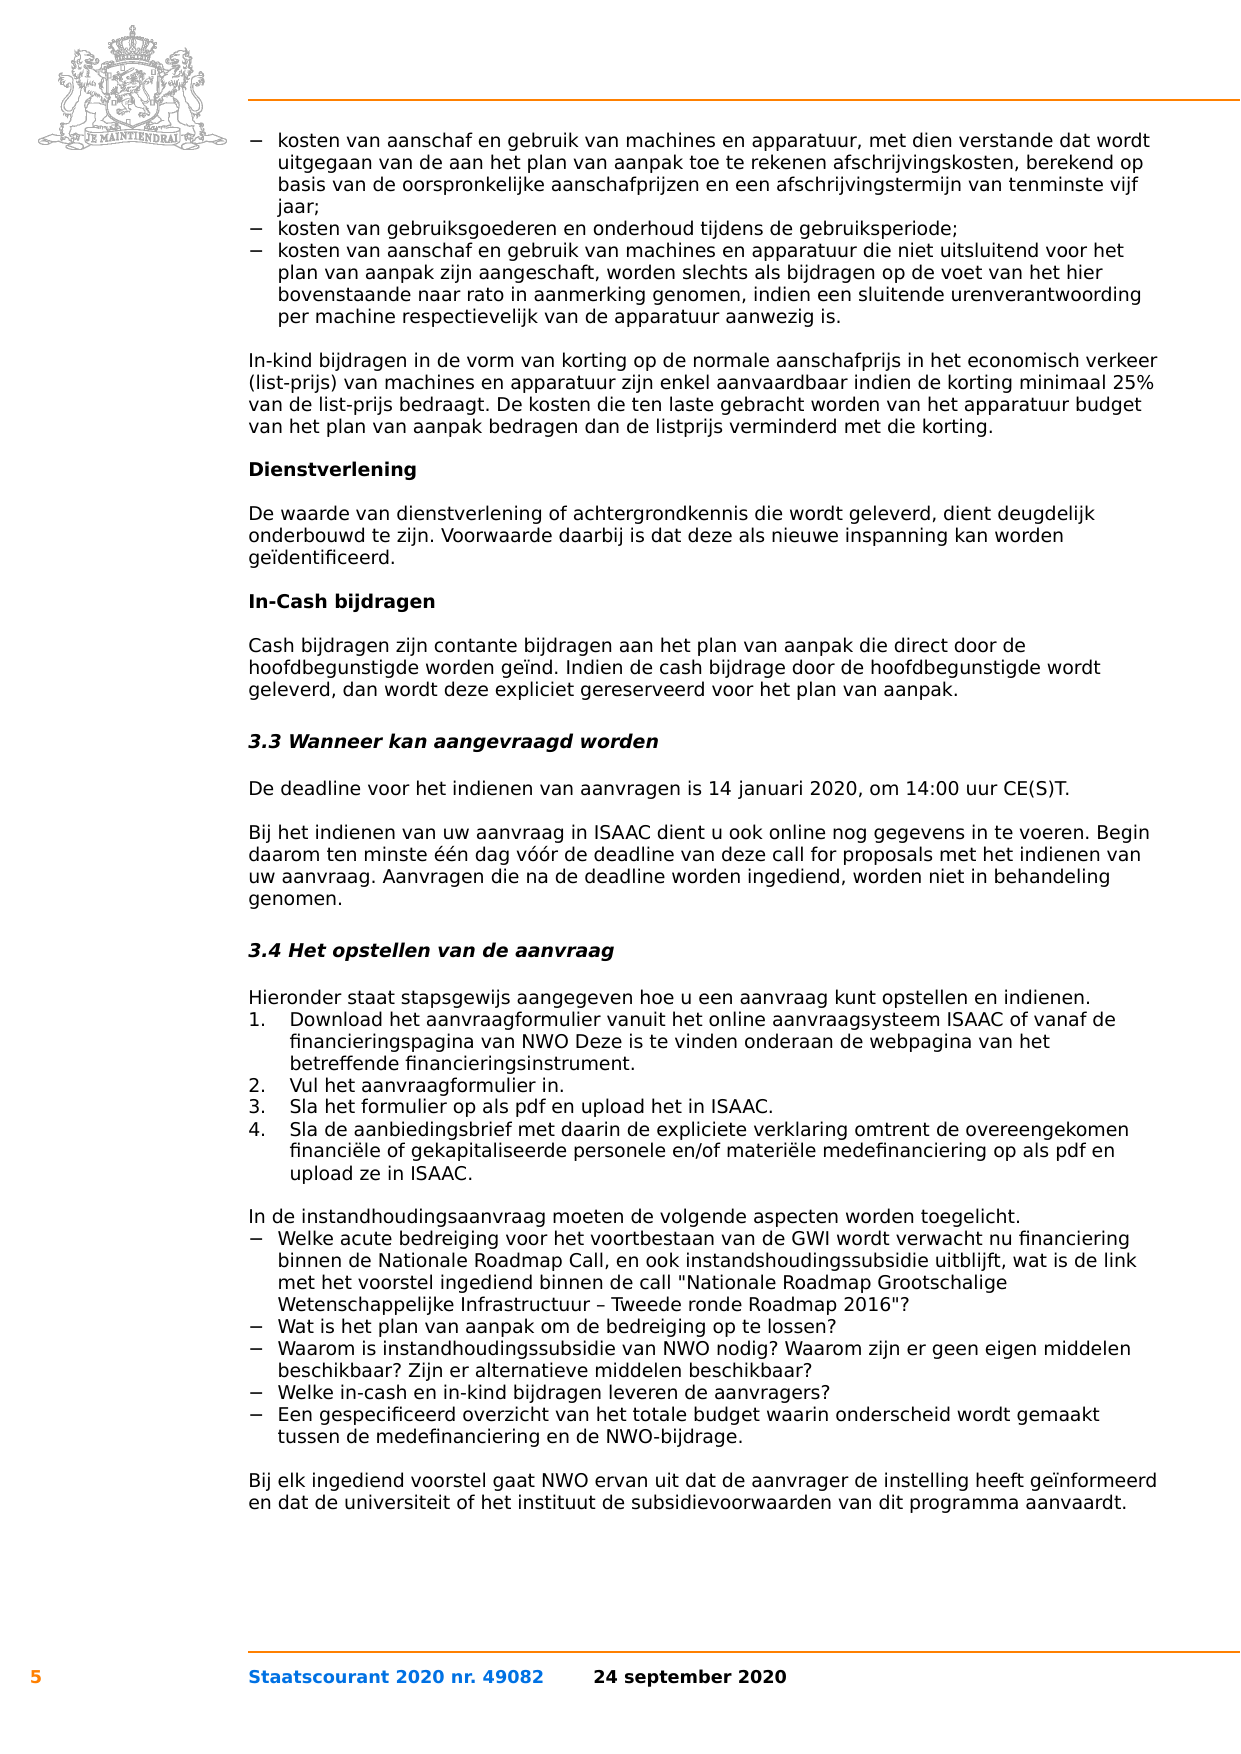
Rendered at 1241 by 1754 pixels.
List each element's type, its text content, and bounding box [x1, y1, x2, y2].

text In de instandhoudingsaanvraag moeten de volgende aspecten worden toegelicht. [248, 1206, 1163, 1228]
text − Welke in-cash en in-kind bijdragen leveren de aanvragers? [248, 1382, 1163, 1404]
text − kosten van aanschaf en gebruik van machines en apparatuur, met dien verstande dat wordt uitgegaan van de aan het plan van aanpak toe te rekenen afschrijvingskosten, berekend op basis van de oorspronkelijke aanschafprijzen en een afschrijvingstermijn van tenminste vijf jaar; [248, 130, 1163, 218]
text 3. Sla het formulier op als pdf en upload het in ISAAC. [248, 1096, 1163, 1118]
text Bij elk ingediend voorstel gaat NWO ervan uit dat de aanvrager de instelling heeft geïnformeerd en dat de universiteit of het instituut de subsidievoorwaarden van dit programma aanvaardt. [248, 1470, 1163, 1514]
subtitle 3.3 Wanneer kan aangevraagd worden [248, 731, 1163, 753]
text − kosten van gebruiksgoederen en onderhoud tijdens de gebruiksperiode; [248, 218, 1163, 240]
subtitle 3.4 Het opstellen van de aanvraag [248, 939, 1163, 962]
subtitle In-Cash bijdragen [248, 591, 1163, 613]
text − Wat is het plan van aanpak om de bedreiging op te lossen? [248, 1316, 1163, 1338]
text De deadline voor het indienen van aanvragen is 14 januari 2020, om 14:00 uur CE(S)T. [248, 778, 1163, 800]
text In-kind bijdragen in de vorm van korting op de normale aanschafprijs in het economisch verkeer (list-prijs) van machines en apparatuur zijn enkel aanvaardbaar indien de korting minimaal 25% van de list-prijs bedraagt. De kosten die ten laste gebracht worden van het apparatuur budget van het plan van aanpak bedragen dan de listprijs verminderd met die korting. [248, 349, 1163, 437]
text 2. Vul het aanvraagformulier in. [248, 1074, 1163, 1096]
text 1. Download het aanvraagformulier vanuit het online aanvraagsysteem ISAAC of vanaf de financieringspagina van NWO Deze is te vinden onderaan de webpagina van het betreffende financieringsinstrument. [248, 1008, 1163, 1074]
text − kosten van aanschaf en gebruik van machines en apparatuur die niet uitsluitend voor het plan van aanpak zijn aangeschaft, worden slechts als bijdragen op de voet van het hier bovenstaande naar rato in aanmerking genomen, indien een sluitende urenverantwoording per machine respectievelijk van de apparatuur aanwezig is. [248, 240, 1163, 328]
text − Waarom is instandhoudingssubsidie van NWO nodig? Waarom zijn er geen eigen middelen beschikbaar? Zijn er alternatieve middelen beschikbaar? [248, 1338, 1163, 1382]
picture [38, 25, 227, 150]
text Cash bijdragen zijn contante bijdragen aan het plan van aanpak die direct door de hoofdbegunstigde worden geïnd. Indien de cash bijdrage door de hoofdbegunstigde wordt geleverd, dan wordt deze expliciet gereserveerd voor het plan van aanpak. [248, 635, 1163, 701]
text Bij het indienen van uw aanvraag in ISAAC dient u ook online nog gegevens in te voeren. Begin daarom ten minste één dag vóór de deadline van deze call for proposals met het indienen van uw aanvraag. Aanvragen die na de deadline worden ingediend, worden niet in behandeling genomen. [248, 822, 1163, 909]
subtitle Dienstverlening [248, 459, 1163, 481]
text Hieronder staat stapsgewijs aangegeven hoe u een aanvraag kunt opstellen en indienen. [248, 987, 1163, 1008]
text − Welke acute bedreiging voor het voortbestaan van de GWI wordt verwacht nu financiering binnen de Nationale Roadmap Call, en ook instandshoudingssubsidie uitblijft, wat is de link met het voorstel ingediend binnen de call "Nationale Roadmap Grootschalige Wetenschappelijke Infrastructuur – Tweede ronde Roadmap 2016"? [248, 1228, 1163, 1316]
text − Een gespecificeerd overzicht van het totale budget waarin onderscheid wordt gemaakt tussen de medefinanciering en de NWO-bijdrage. [248, 1404, 1163, 1448]
text 4. Sla de aanbiedingsbrief met daarin de expliciete verklaring omtrent de overeengekomen financiële of gekapitaliseerde personele en/of materiële medefinanciering op als pdf en upload ze in ISAAC. [248, 1118, 1163, 1184]
text De waarde van dienstverlening of achtergrondkennis die wordt geleverd, dient deugdelijk onderbouwd te zijn. Voorwaarde daarbij is dat deze als nieuwe inspanning kan worden geïdentificeerd. [248, 503, 1163, 569]
